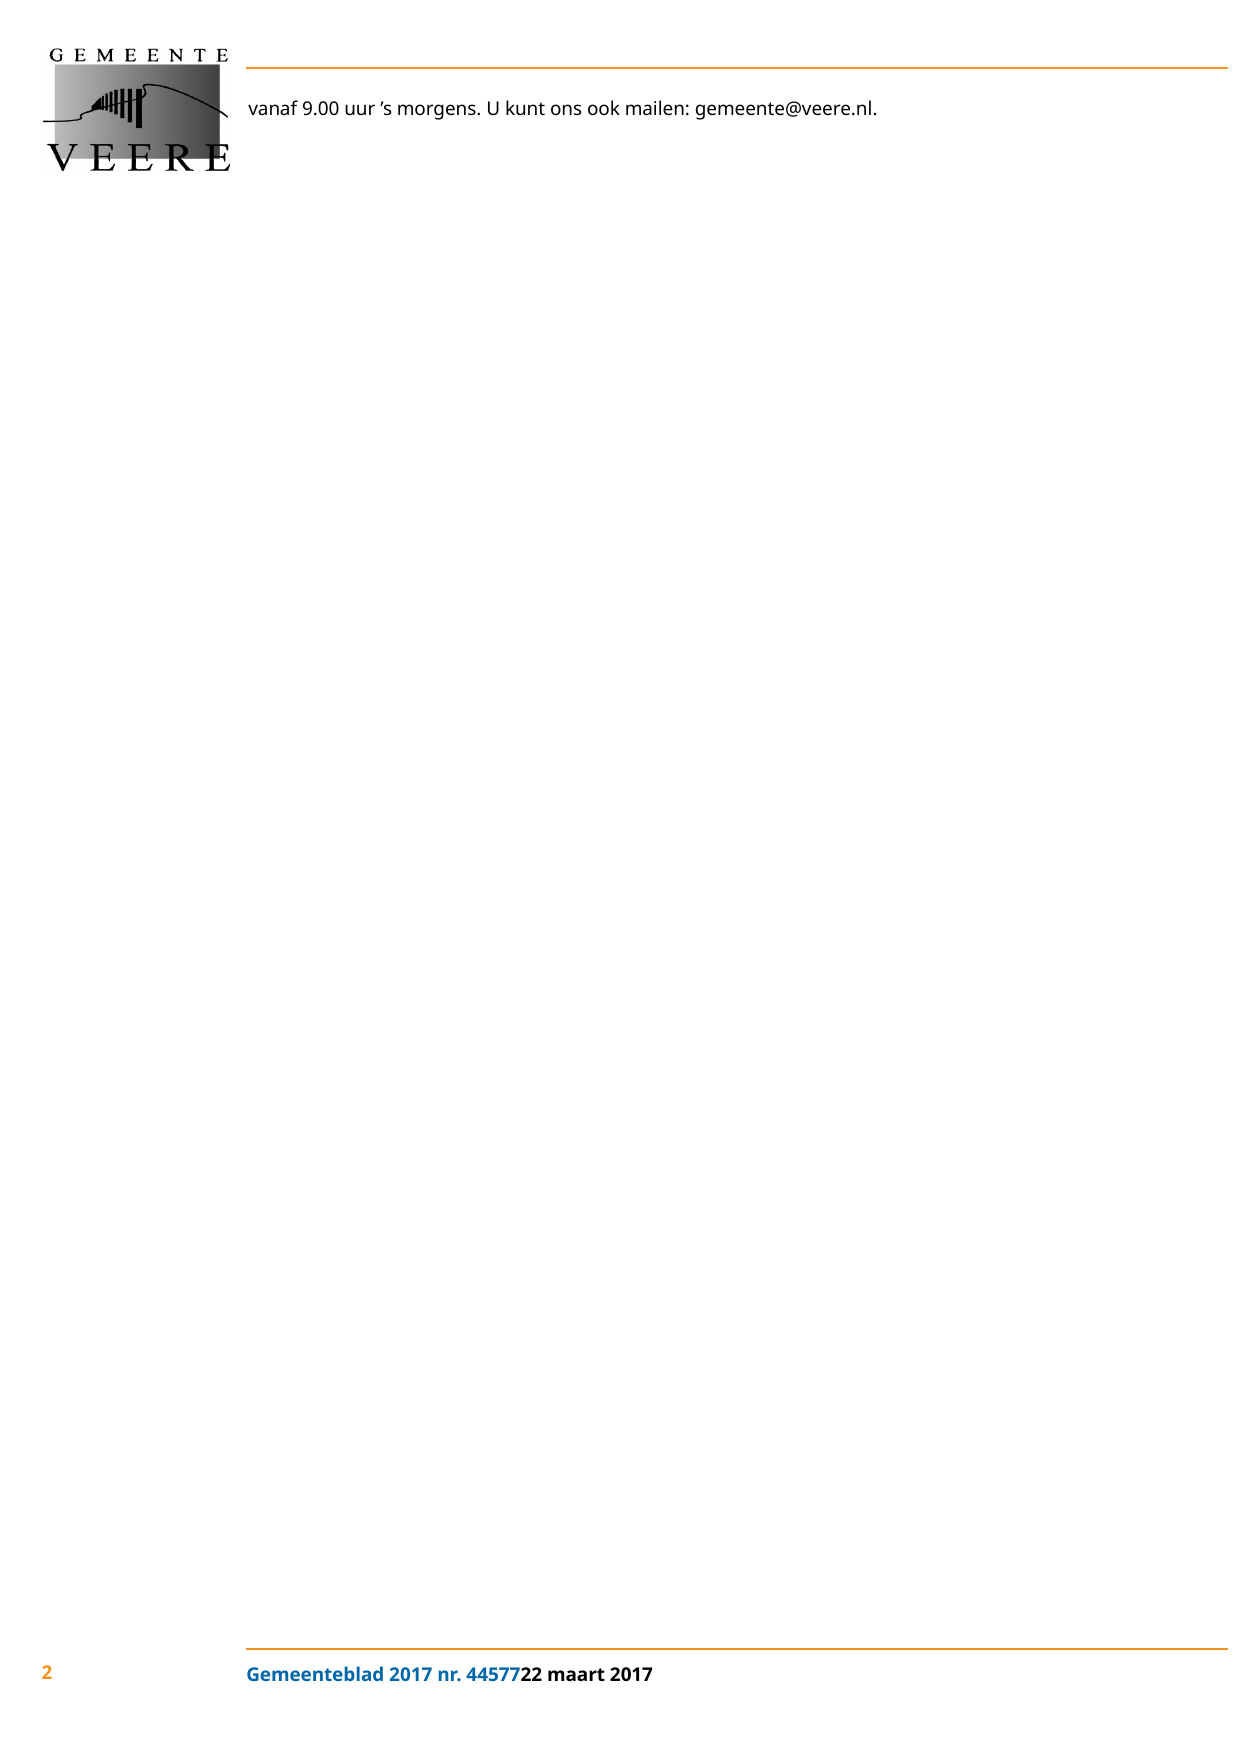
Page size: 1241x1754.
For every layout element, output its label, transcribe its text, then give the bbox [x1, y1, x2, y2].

text vanaf 9.00 uur ’s morgens. U kunt ons ook mailen: gemeente@veere.nl. [248, 95, 1152, 121]
picture [41, 47, 231, 172]
